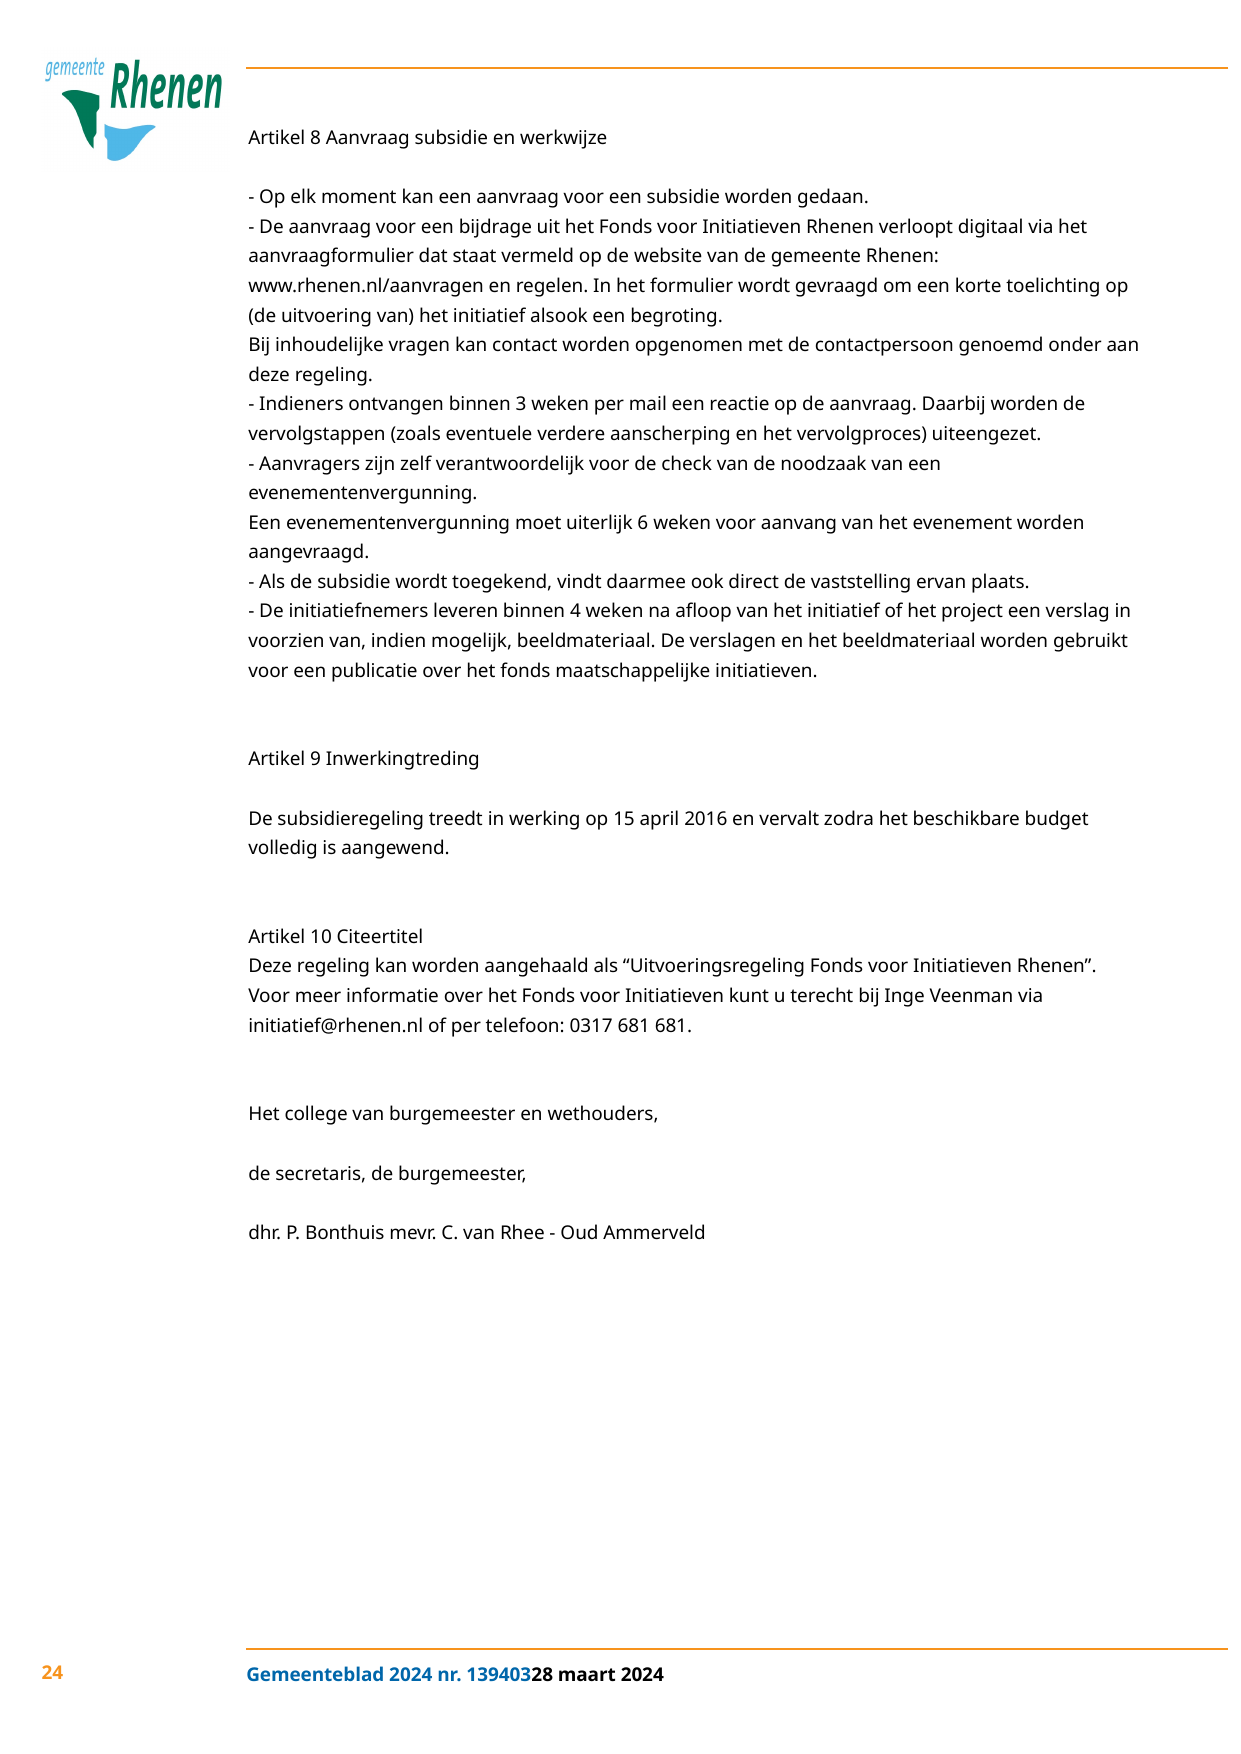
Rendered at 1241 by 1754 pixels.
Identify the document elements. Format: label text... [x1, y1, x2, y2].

text Voor meer informatie over het Fonds voor Initiatieven kunt u terecht bij Inge Veenman via initiatief@rhenen.nl of per telefoon: 0317 681 681. [248, 982, 1152, 1038]
text Deze regeling kan worden aangehaald als “Uitvoeringsregeling Fonds voor Initiatieven Rhenen”. [248, 953, 1152, 978]
text - Aanvragers zijn zelf verantwoordelijk voor de check van de noodzaak van een evenementenvergunning. [248, 450, 1152, 505]
text - Als de subsidie wordt toegekend, vindt daarmee ook direct de vaststelling ervan plaats. [248, 568, 1152, 594]
text de secretaris, de burgemeester, [248, 1160, 1152, 1186]
picture [41, 47, 231, 172]
text Bij inhoudelijke vragen kan contact worden opgenomen met de contactpersoon genoemd onder aan deze regeling. [248, 331, 1152, 387]
text De subsidieregeling treedt in werking op 15 april 2016 en vervalt zodra het beschikbare budget volledig is aangewend. [248, 805, 1152, 860]
text Artikel 9 Inwerkingtreding [248, 746, 1152, 771]
text Het college van burgemeester en wethouders, [248, 1101, 1152, 1126]
text Artikel 8 Aanvraag subsidie en werkwijze [248, 124, 1152, 150]
text - De initiatiefnemers leveren binnen 4 weken na afloop van het initiatief of het project een verslag in voorzien van, indien mogelijk, beeldmateriaal. De verslagen en het beeldmateriaal worden gebruikt voor een publicatie over het fonds maatschappelijke initiatieven. [248, 598, 1152, 683]
text Een evenementenvergunning moet uiterlijk 6 weken voor aanvang van het evenement worden aangevraagd. [248, 509, 1152, 564]
text - De aanvraag voor een bijdrage uit het Fonds voor Initiatieven Rhenen verloopt digitaal via het aanvraagformulier dat staat vermeld op de website van de gemeente Rhenen: www.rhenen.nl/aanvragen en regelen. In het formulier wordt gevraagd om een korte toelichting op (de uitvoering van) het initiatief alsook een begroting. [248, 213, 1152, 328]
text Artikel 10 Citeertitel [248, 923, 1152, 949]
text - Op elk moment kan een aanvraag voor een subsidie worden gedaan. [248, 183, 1152, 209]
text dhr. P. Bonthuis mevr. C. van Rhee - Oud Ammerveld [248, 1219, 1152, 1245]
text - Indieners ontvangen binnen 3 weken per mail een reactie op de aanvraag. Daarbij worden de vervolgstappen (zoals eventuele verdere aanscherping en het vervolgproces) uiteengezet. [248, 391, 1152, 446]
